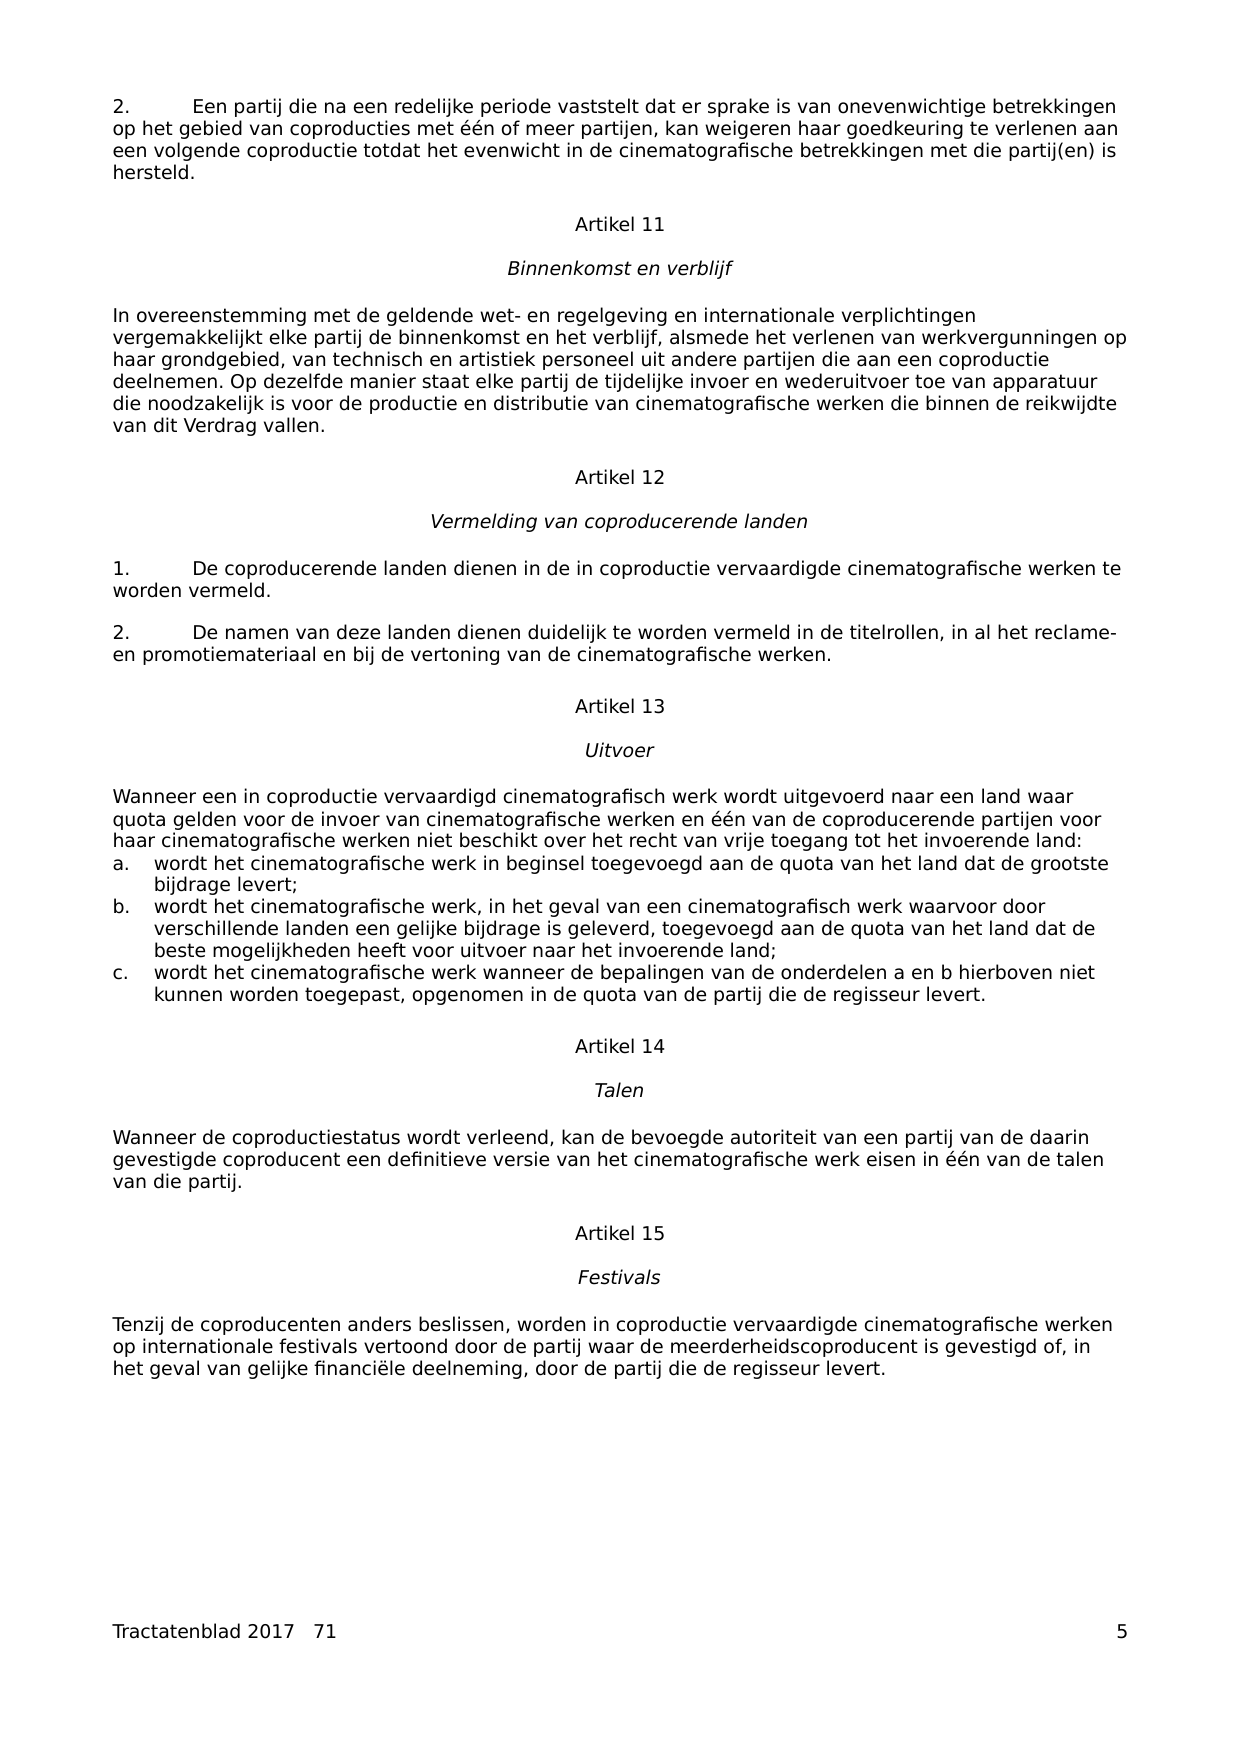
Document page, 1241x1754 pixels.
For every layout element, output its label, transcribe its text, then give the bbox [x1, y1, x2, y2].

subtitle Artikel 14 Talen [112, 1036, 1128, 1102]
text c. wordt het cinematografische werk wanneer de bepalingen van de onderdelen a en b hierboven niet kunnen worden toegepast, opgenomen in de quota van de partij die de regisseur levert. [112, 962, 1128, 1006]
subtitle Artikel 12 Vermelding van coproducerende landen [112, 467, 1128, 533]
text In overeenstemming met de geldende wet- en regelgeving en internationale verplichtingen vergemakkelijkt elke partij de binnenkomst en het verblijf, alsmede het verlenen van werkvergunningen op haar grondgebied, van technisch en artistiek personeel uit andere partijen die aan een coproductie deelnemen. Op dezelfde manier staat elke partij de tijdelijke invoer en wederuitvoer toe van apparatuur die noodzakelijk is voor de productie en distributie van cinematografische werken die binnen de reikwijdte van dit Verdrag vallen. [112, 305, 1128, 437]
subtitle Artikel 15 Festivals [112, 1223, 1128, 1289]
text 1. De coproducerende landen dienen in de in coproductie vervaardigde cinematografische werken te worden vermeld. [112, 558, 1128, 602]
text a. wordt het cinematografische werk in beginsel toegevoegd aan de quota van het land dat de grootste bijdrage levert; [112, 852, 1128, 896]
subtitle Artikel 13 Uitvoer [112, 696, 1128, 761]
subtitle Artikel 11 Binnenkomst en verblijf [112, 214, 1128, 280]
text Tenzij de coproducenten anders beslissen, worden in coproductie vervaardigde cinematografische werken op internationale festivals vertoond door de partij waar de meerderheidscoproducent is gevestigd of, in het geval van gelijke financiële deelneming, door de partij die de regisseur levert. [112, 1314, 1128, 1380]
text Wanneer de coproductiestatus wordt verleend, kan de bevoegde autoriteit van een partij van de daarin gevestigde coproducent een definitieve versie van het cinematografische werk eisen in één van de talen van die partij. [112, 1127, 1128, 1193]
text 2. De namen van deze landen dienen duidelijk te worden vermeld in de titelrollen, in al het reclame- en promotiemateriaal en bij de vertoning van de cinematografische werken. [112, 622, 1128, 666]
text Wanneer een in coproductie vervaardigd cinematografisch werk wordt uitgevoerd naar een land waar quota gelden voor de invoer van cinematografische werken en één van de coproducerende partijen voor haar cinematografische werken niet beschikt over het recht van vrije toegang tot het invoerende land: [112, 786, 1128, 852]
text 2. Een partij die na een redelijke periode vaststelt dat er sprake is van onevenwichtige betrekkingen op het gebied van coproducties met één of meer partijen, kan weigeren haar goedkeuring te verlenen aan een volgende coproductie totdat het evenwicht in de cinematografische betrekkingen met die partij(en) is hersteld. [112, 96, 1128, 184]
text b. wordt het cinematografische werk, in het geval van een cinematografisch werk waarvoor door verschillende landen een gelijke bijdrage is geleverd, toegevoegd aan de quota van het land dat de beste mogelijkheden heeft voor uitvoer naar het invoerende land; [112, 896, 1128, 962]
